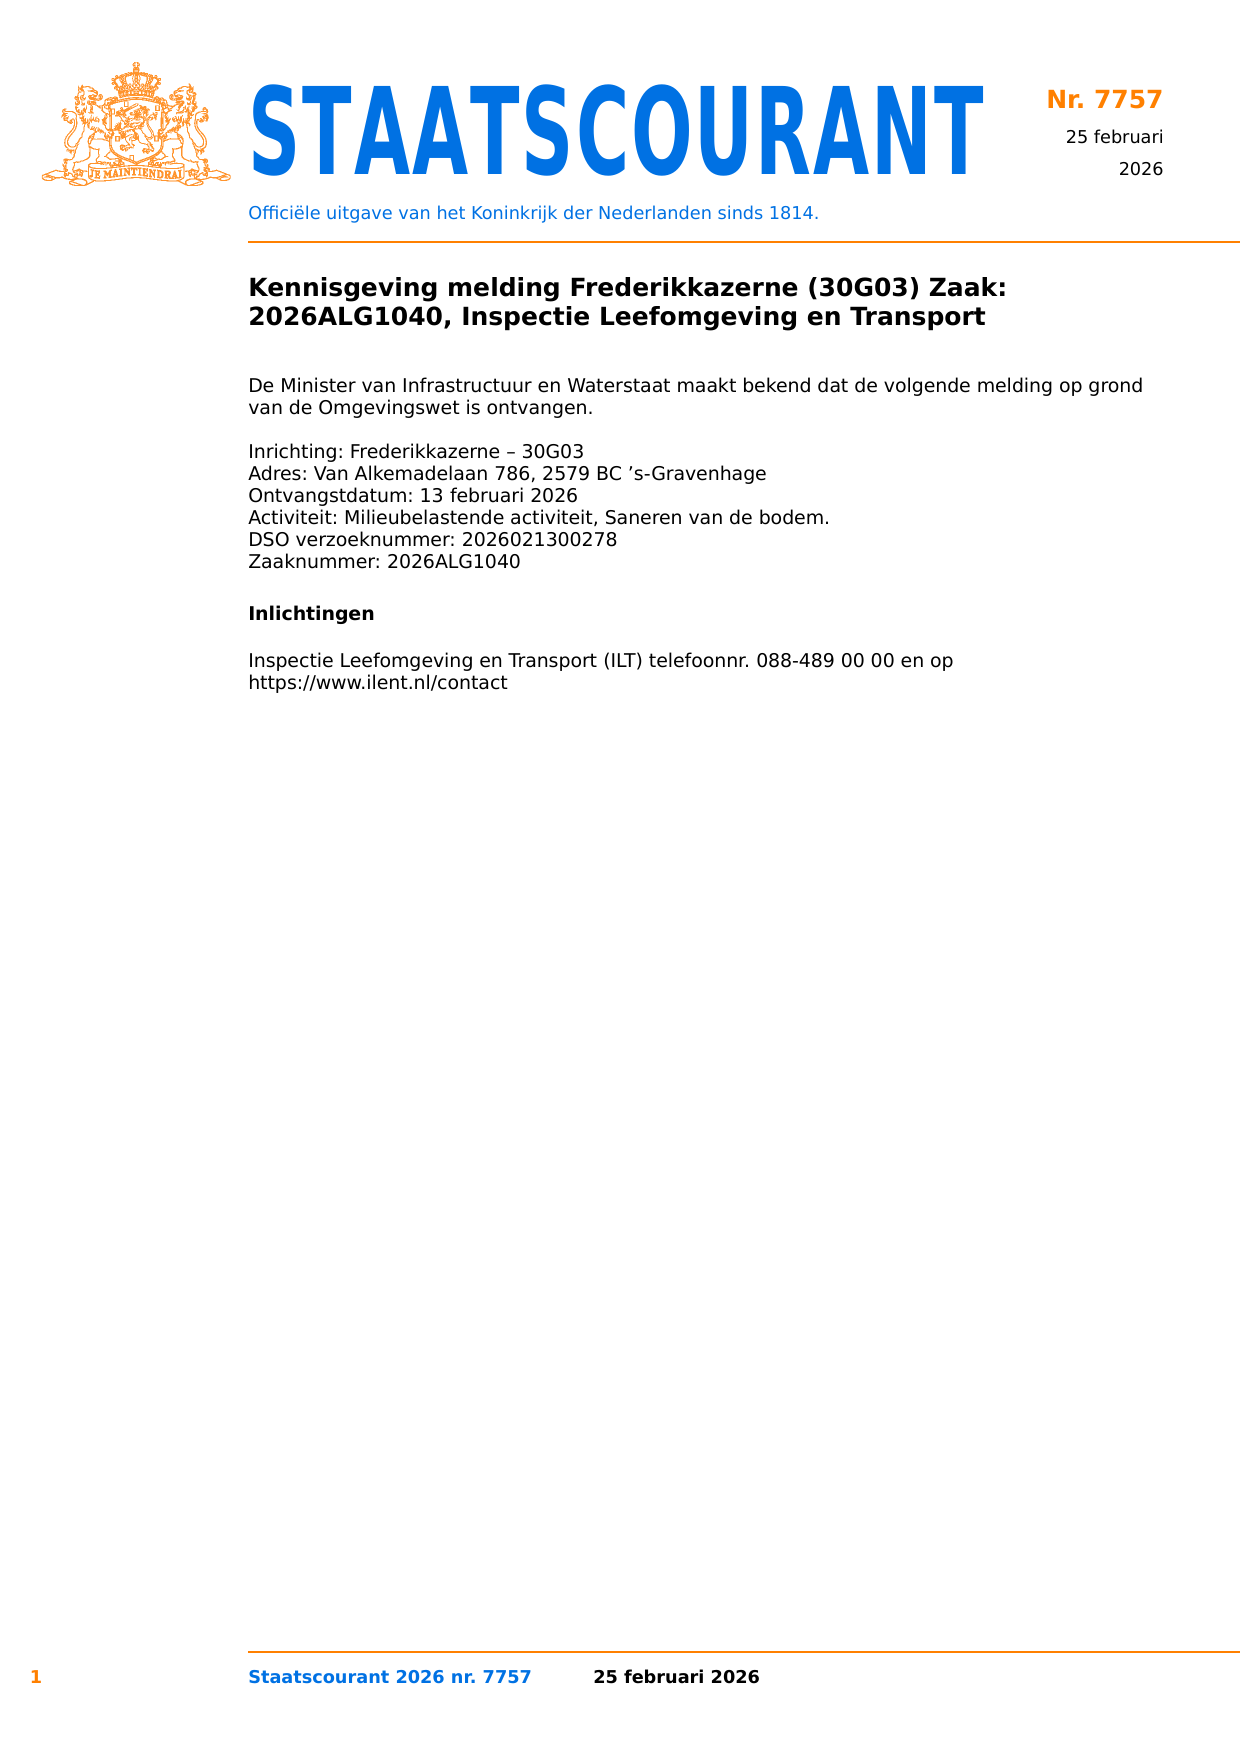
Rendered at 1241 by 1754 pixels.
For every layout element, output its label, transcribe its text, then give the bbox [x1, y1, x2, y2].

subtitle Kennisgeving melding Frederikkazerne (30G03) Zaak: 2026ALG1040, Inspectie Leefomgeving en Transport [248, 273, 1163, 331]
text Zaaknummer: 2026ALG1040 [248, 551, 1163, 573]
text Activiteit: Milieubelastende activiteit, Saneren van de bodem. [248, 507, 1163, 529]
subtitle Inlichtingen [248, 603, 1163, 625]
table_cell 2026 [998, 153, 1240, 203]
table_header STAATSCOURANT [248, 62, 998, 203]
text Inspectie Leefomgeving en Transport (ILT) telefoonnr. 088-489 00 00 en op https://www.ilent.nl/contact [248, 650, 1163, 694]
table_cell 25 februari [998, 121, 1240, 153]
table_header [25, 62, 248, 241]
table_header Nr. 7757 [998, 62, 1240, 121]
text Ontvangstdatum: 13 februari 2026 [248, 485, 1163, 507]
text Inrichting: Frederikkazerne – 30G03 [248, 441, 1163, 463]
picture [41, 62, 231, 186]
text DSO verzoeknummer: 2026021300278 [248, 529, 1163, 551]
text De Minister van Infrastructuur en Waterstaat maakt bekend dat de volgende melding op grond van de Omgevingswet is ontvangen. [248, 375, 1163, 419]
table_cell Officiële uitgave van het Koninkrijk der Nederlanden sinds 1814. [248, 203, 1240, 241]
text Adres: Van Alkemadelaan 786, 2579 BC ’s-Gravenhage [248, 463, 1163, 485]
